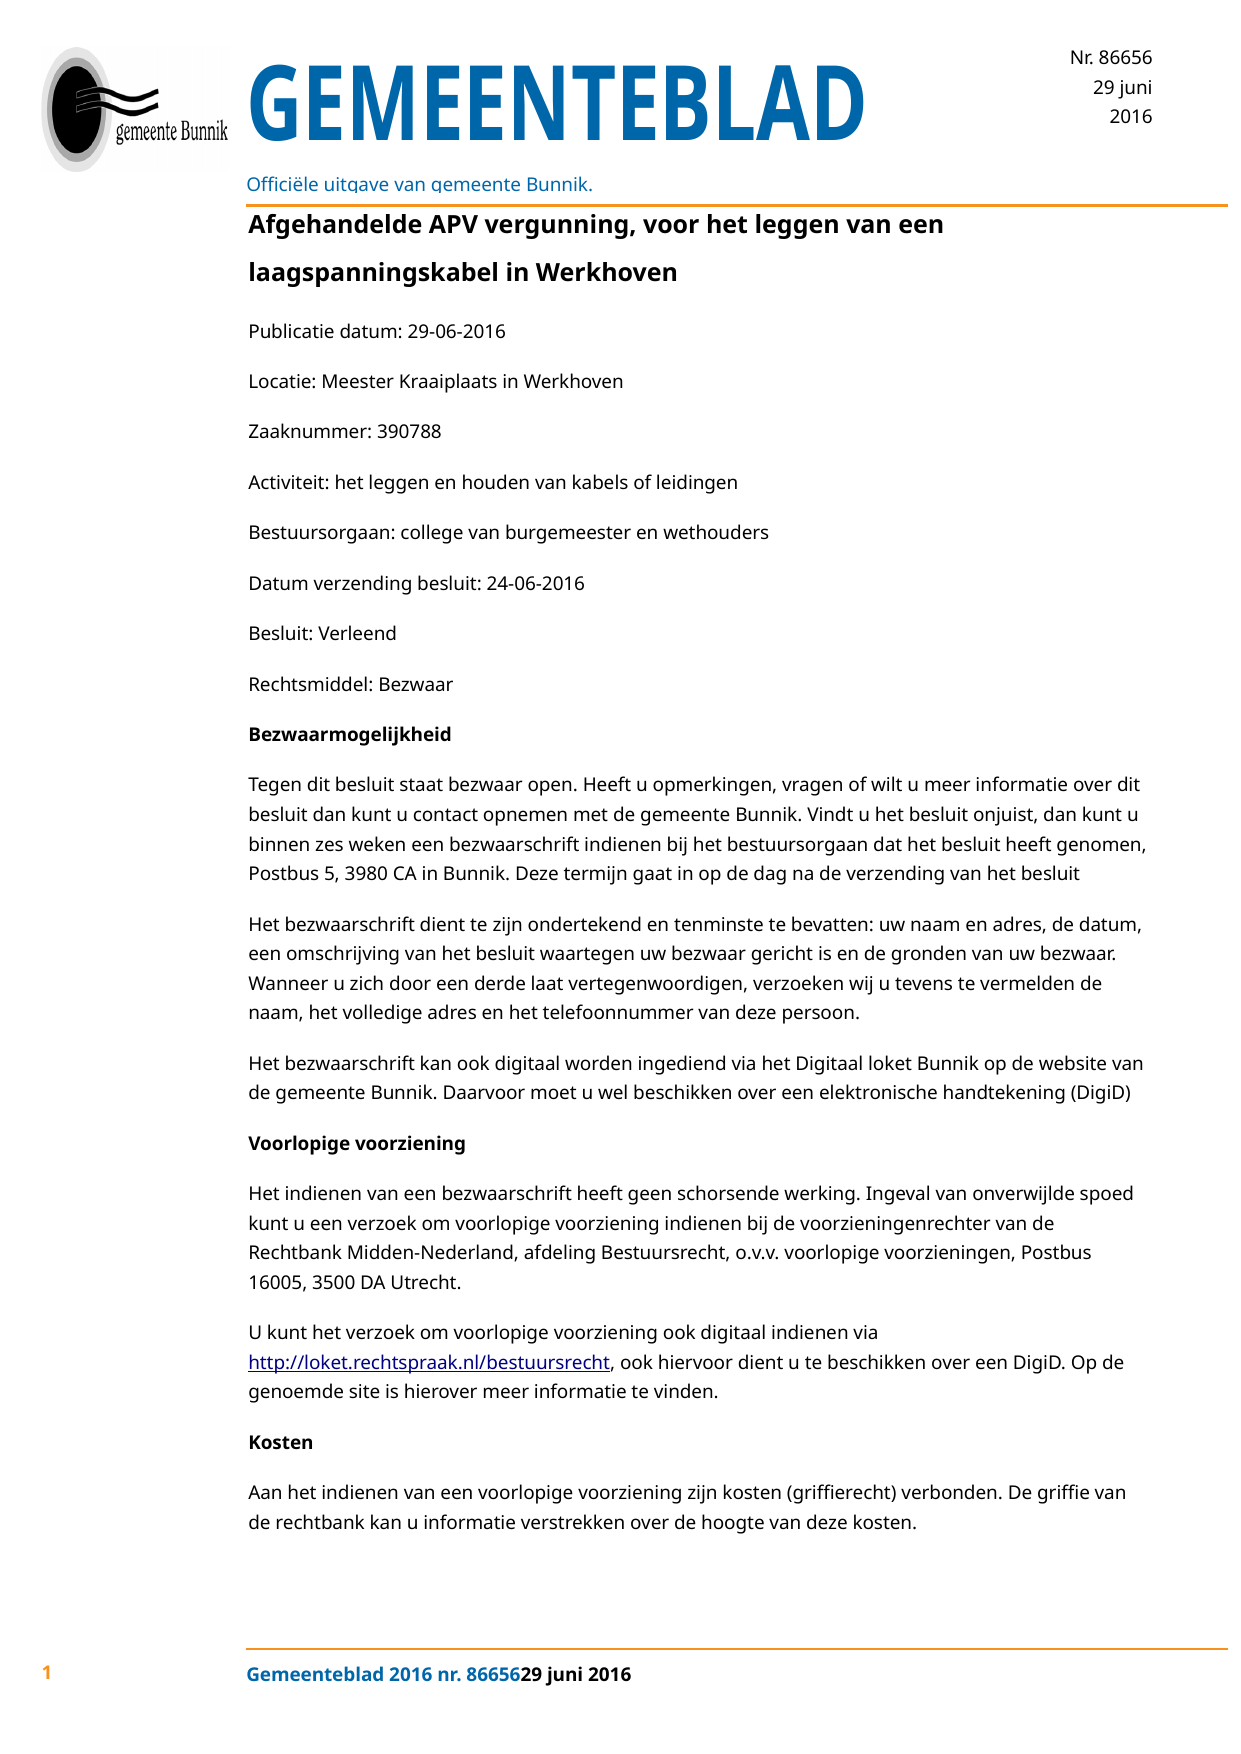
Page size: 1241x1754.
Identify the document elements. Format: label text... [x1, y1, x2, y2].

text Kosten [248, 1429, 1152, 1455]
text Besluit: Verleend [248, 620, 1152, 646]
text Activiteit: het leggen en houden van kabels of leidingen [248, 469, 1152, 495]
text Het indienen van een bezwaarschrift heeft geen schorsende werking. Ingeval van onverwijlde spoed kunt u een verzoek om voorlopige voorziening indienen bij de voorzieningenrechter van de Rechtbank Midden-Nederland, afdeling Bestuursrecht, o.v.v. voorlopige voorzieningen, Postbus 16005, 3500 DA Utrecht. [248, 1180, 1152, 1295]
text Het bezwaarschrift kan ook digitaal worden ingediend via het Digitaal loket Bunnik op de website van de gemeente Bunnik. Daarvoor moet u wel beschikken over een elektronische handtekening (DigiD) [248, 1050, 1152, 1105]
text Voorlopige voorziening [248, 1130, 1152, 1156]
text Bestuursorgaan: college van burgemeester en wethouders [248, 519, 1152, 545]
text Afgehandelde APV vergunning, voor het leggen van een laagspanningskabel in Werkhoven [248, 207, 1152, 288]
text Het bezwaarschrift dient te zijn ondertekend en tenminste te bevatten: uw naam en adres, de datum, een omschrijving van het besluit waartegen uw bezwaar gericht is en de gronden van uw bezwaar. Wanneer u zich door een derde laat vertegenwoordigen, verzoeken wij u tevens te vermelden de naam, het volledige adres en het telefoonnummer van deze persoon. [248, 911, 1152, 1025]
text U kunt het verzoek om voorlopige voorziening ook digitaal indienen via http://loket.rechtspraak.nl/bestuursrecht, ook hiervoor dient u te beschikken over een DigiD. Op de genoemde site is hierover meer informatie te vinden. [248, 1319, 1152, 1404]
text Locatie: Meester Kraaiplaats in Werkhoven [248, 368, 1152, 394]
text Zaaknummer: 390788 [248, 419, 1152, 444]
text Bezwaarmogelijkheid [248, 721, 1152, 747]
text Rechtsmiddel: Bezwaar [248, 671, 1152, 697]
text Datum verzending besluit: 24-06-2016 [248, 570, 1152, 596]
text Publicatie datum: 29-06-2016 [248, 318, 1152, 344]
picture [41, 47, 231, 172]
text Aan het indienen van een voorlopige voorziening zijn kosten (griffierecht) verbonden. De griffie van de rechtbank kan u informatie verstrekken over de hoogte van deze kosten. [248, 1479, 1152, 1535]
text Tegen dit besluit staat bezwaar open. Heeft u opmerkingen, vragen of wilt u meer informatie over dit besluit dan kunt u contact opnemen met de gemeente Bunnik. Vindt u het besluit onjuist, dan kunt u binnen zes weken een bezwaarschrift indienen bij het bestuursorgaan dat het besluit heeft genomen, Postbus 5, 3980 CA in Bunnik. Deze termijn gaat in op de dag na de verzending van het besluit [248, 772, 1152, 886]
